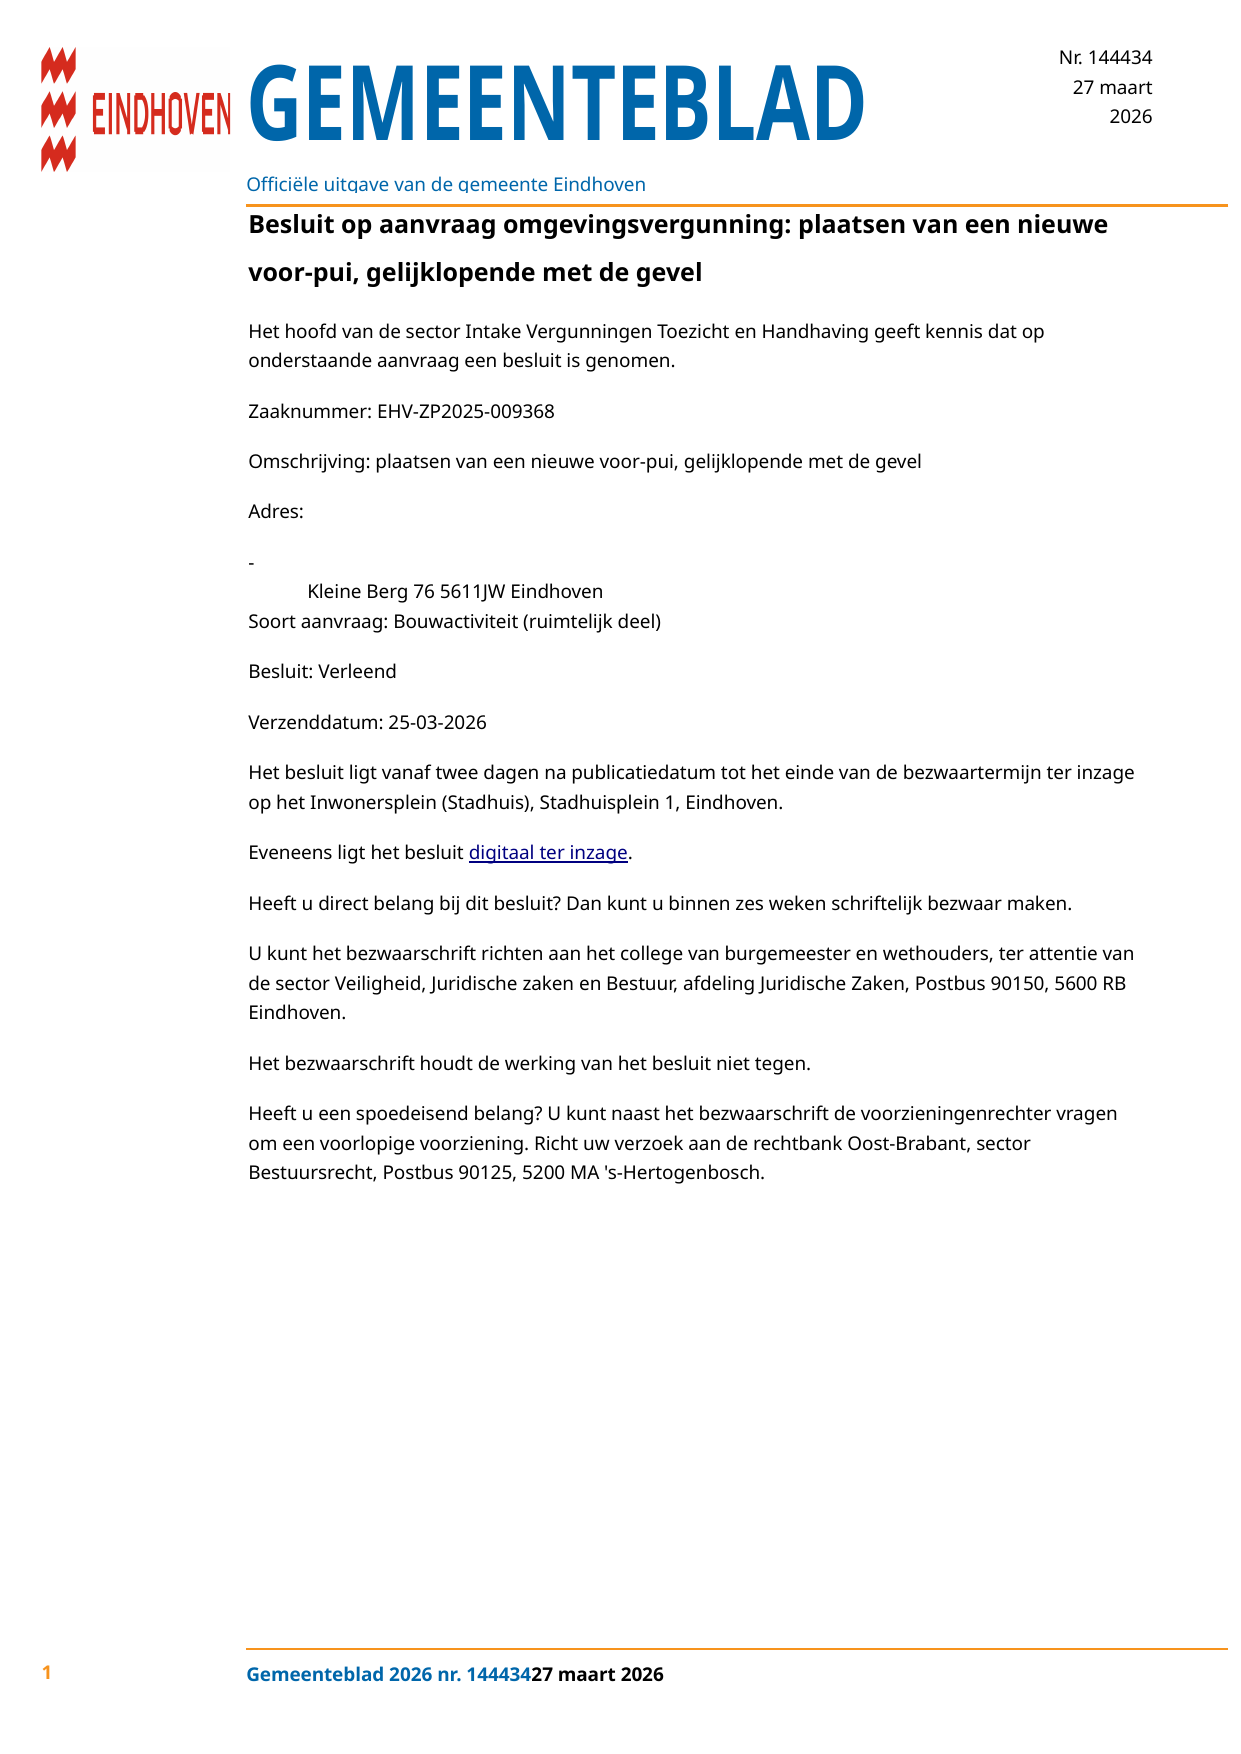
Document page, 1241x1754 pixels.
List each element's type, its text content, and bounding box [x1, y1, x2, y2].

text Besluit op aanvraag omgevingsvergunning: plaatsen van een nieuwe voor-pui, gelijklopende met de gevel [248, 207, 1152, 288]
text Het hoofd van de sector Intake Vergunningen Toezicht en Handhaving geeft kennis dat op onderstaande aanvraag een besluit is genomen. [248, 318, 1152, 373]
picture [41, 47, 231, 172]
text Soort aanvraag: Bouwactiviteit (ruimtelijk deel) [248, 608, 1152, 634]
text Besluit: Verleend [248, 659, 1152, 684]
list Kleine Berg 76 5611JW Eindhoven [248, 579, 1152, 604]
text Heeft u een spoedeisend belang? U kunt naast het bezwaarschrift de voorzieningenrechter vragen om een voorlopige voorziening. Richt uw verzoek aan de rechtbank Oost-Brabant, sector Bestuursrecht, Postbus 90125, 5200 MA 's-Hertogenbosch. [248, 1100, 1152, 1185]
text Heeft u direct belang bij dit besluit? Dan kunt u binnen zes weken schriftelijk bezwaar maken. [248, 890, 1152, 916]
text Het besluit ligt vanaf twee dagen na publicatiedatum tot het einde van de bezwaartermijn ter inzage op het Inwonersplein (Stadhuis), Stadhuisplein 1, Eindhoven. [248, 759, 1152, 815]
text Adres: [248, 499, 1152, 524]
text Het bezwaarschrift houdt de werking van het besluit niet tegen. [248, 1050, 1152, 1076]
text U kunt het bezwaarschrift richten aan het college van burgemeester en wethouders, ter attentie van de sector Veiligheid, Juridische zaken en Bestuur, afdeling Juridische Zaken, Postbus 90150, 5600 RB Eindhoven. [248, 940, 1152, 1025]
text Verzenddatum: 25-03-2026 [248, 709, 1152, 735]
text Zaaknummer: EHV-ZP2025-009368 [248, 398, 1152, 424]
text Eveneens ligt het besluit digitaal ter inzage. [248, 839, 1152, 865]
text Omschrijving: plaatsen van een nieuwe voor-pui, gelijklopende met de gevel [248, 448, 1152, 474]
